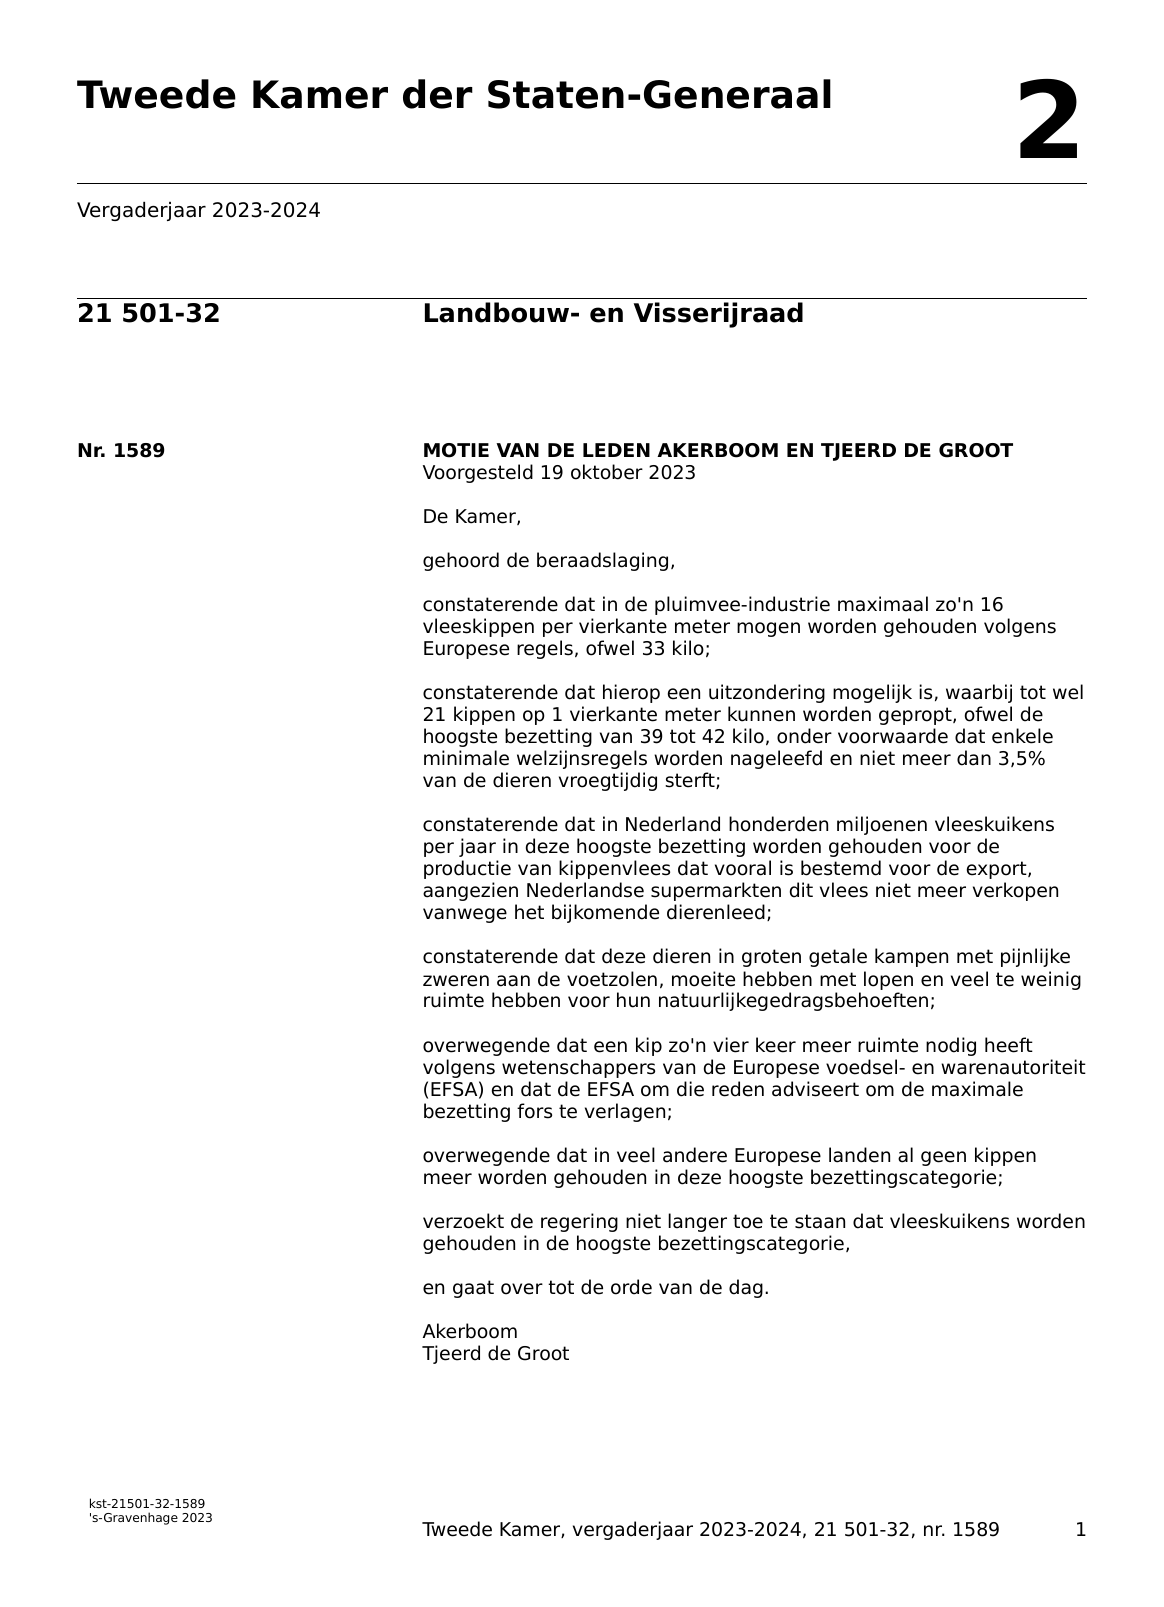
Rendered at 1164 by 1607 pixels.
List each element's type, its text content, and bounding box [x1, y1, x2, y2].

table_header Tweede Kamer der Staten-Generaal [77, 59, 886, 183]
text gehoord de beraadslaging, [422, 550, 1087, 572]
text kst-21501-32-1589 [88, 1497, 323, 1511]
text Voorgesteld 19 oktober 2023 [422, 462, 1087, 484]
text constaterende dat in de pluimvee-industrie maximaal zo'n 16 vleeskippen per vierkante meter mogen worden gehouden volgens Europese regels, ofwel 33 kilo; [422, 594, 1087, 660]
text Akerboom [422, 1321, 1087, 1343]
text constaterende dat hierop een uitzondering mogelijk is, waarbij tot wel 21 kippen op 1 vierkante meter kunnen worden gepropt, ofwel de hoogste bezetting van 39 tot 42 kilo, onder voorwaarde dat enkele minimale welzijnsregels worden nageleefd en niet meer dan 3,5% van de dieren vroegtijdig sterft; [422, 682, 1087, 792]
table_cell Vergaderjaar 2023-2024 [77, 184, 1087, 298]
text verzoekt de regering niet langer toe te staan dat vleeskuikens worden gehouden in de hoogste bezettingscategorie, [422, 1211, 1087, 1255]
text overwegende dat in veel andere Europese landen al geen kippen meer worden gehouden in deze hoogste bezettingscategorie; [422, 1145, 1087, 1189]
text constaterende dat in Nederland honderden miljoenen vleeskuikens per jaar in deze hoogste bezetting worden gehouden voor de productie van kippenvlees dat vooral is bestemd voor de export, aangezien Nederlandse supermarkten dit vlees niet meer verkopen vanwege het bijkomende dierenleed; [422, 814, 1087, 924]
text 's-Gravenhage 2023 [88, 1511, 323, 1525]
table_header 2 [886, 59, 1087, 183]
text constaterende dat deze dieren in groten getale kampen met pijnlijke zweren aan de voetzolen, moeite hebben met lopen en veel te weinig ruimte hebben voor hun natuurlijkegedragsbehoeften; [422, 946, 1087, 1012]
text De Kamer, [422, 506, 1087, 528]
text Tjeerd de Groot [422, 1343, 1087, 1365]
subtitle Nr. 1589 MOTIE VAN DE LEDEN AKERBOOM EN TJEERD DE GROOT [77, 440, 1087, 462]
text en gaat over tot de orde van de dag. [422, 1277, 1087, 1299]
text overwegende dat een kip zo'n vier keer meer ruimte nodig heeft volgens wetenschappers van de Europese voedsel- en warenautoriteit (EFSA) en dat de EFSA om die reden adviseert om de maximale bezetting fors te verlagen; [422, 1034, 1087, 1122]
subtitle 21 501-32 Landbouw- en Visserijraad [77, 299, 1087, 329]
